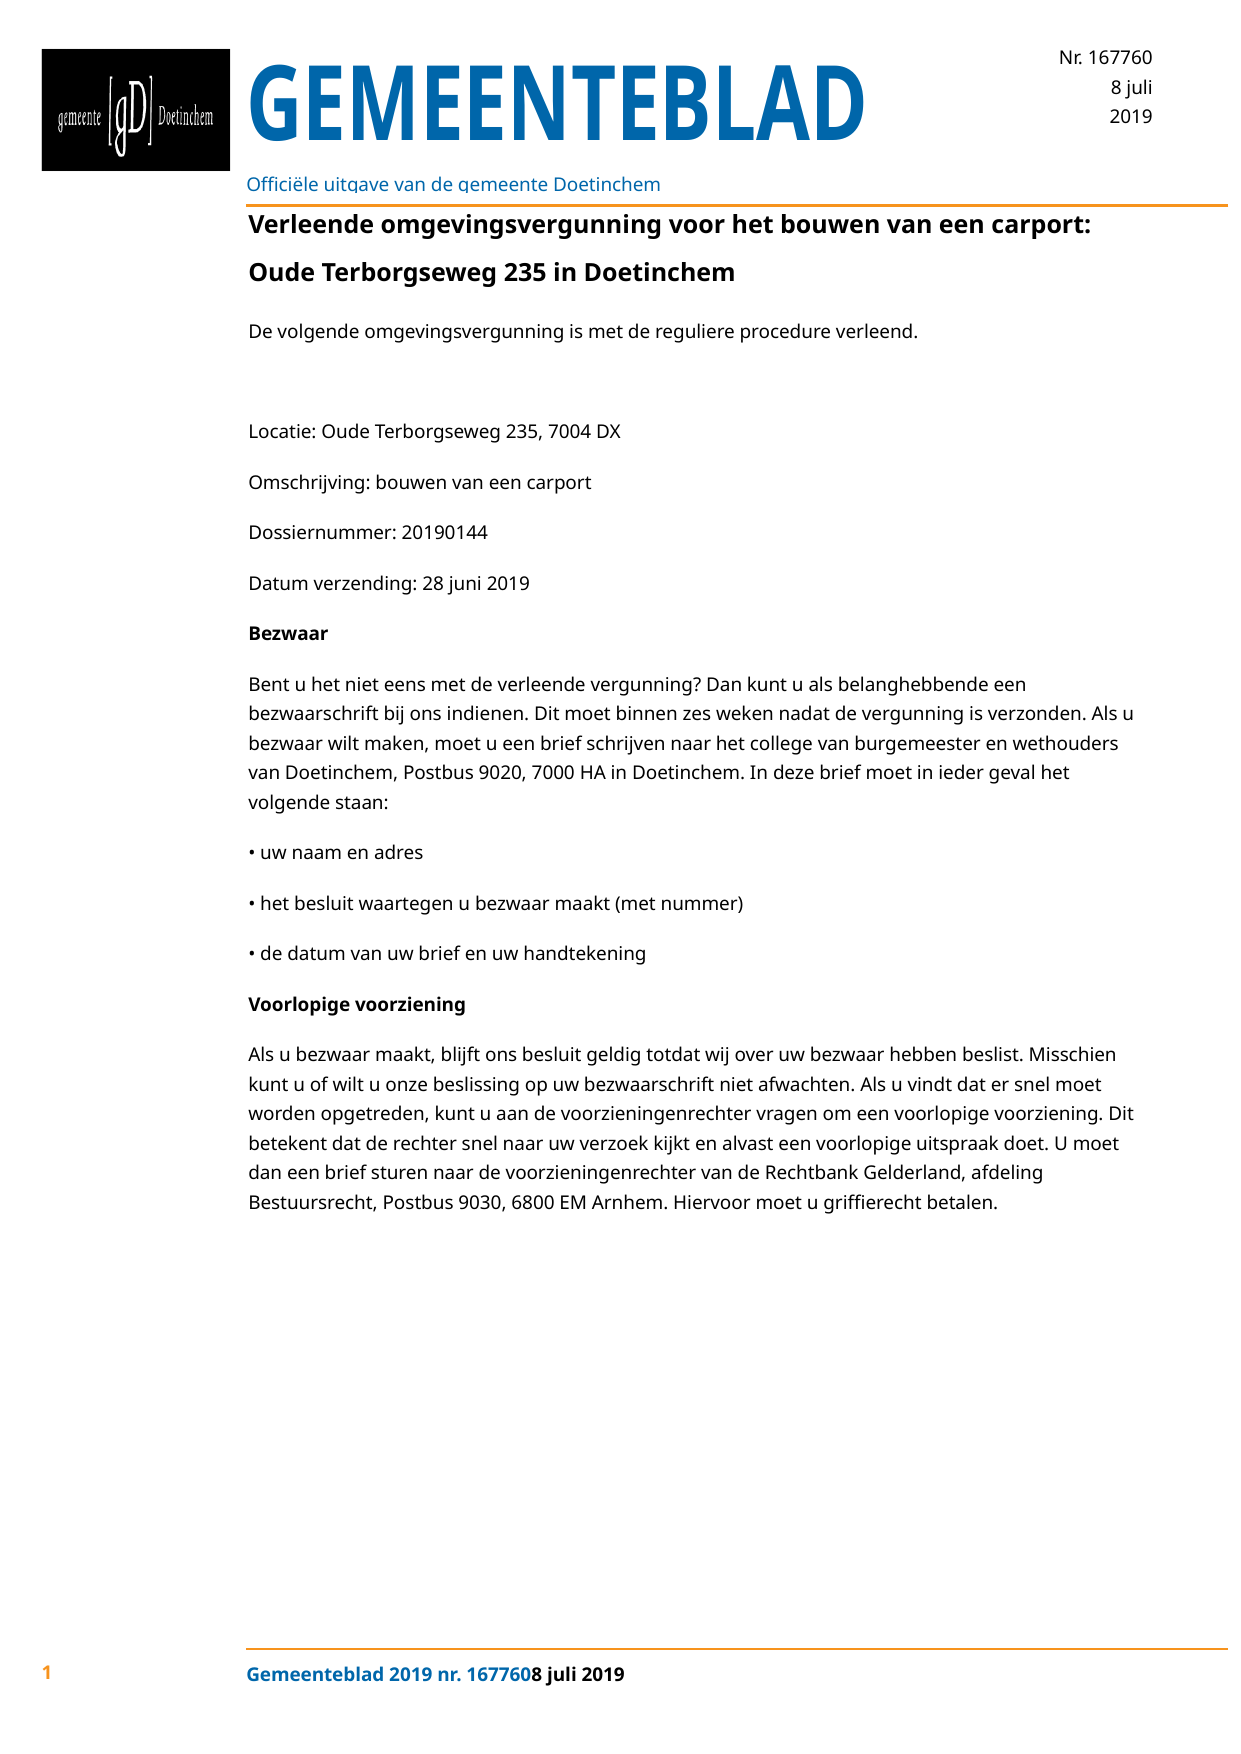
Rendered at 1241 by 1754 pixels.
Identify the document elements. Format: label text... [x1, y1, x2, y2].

text De volgende omgevingsvergunning is met de reguliere procedure verleend. [248, 318, 1152, 344]
text Datum verzending: 28 juni 2019 [248, 570, 1152, 596]
text Dossiernummer: 20190144 [248, 519, 1152, 545]
text • uw naam en adres [248, 839, 1152, 865]
text • de datum van uw brief en uw handtekening [248, 940, 1152, 966]
text Bezwaar [248, 620, 1152, 646]
text Bent u het niet eens met de verleende vergunning? Dan kunt u als belanghebbende een bezwaarschrift bij ons indienen. Dit moet binnen zes weken nadat de vergunning is verzonden. Als u bezwaar wilt maken, moet u een brief schrijven naar het college van burgemeester en wethouders van Doetinchem, Postbus 9020, 7000 HA in Doetinchem. In deze brief moet in ieder geval het volgende staan: [248, 671, 1152, 815]
text Als u bezwaar maakt, blijft ons besluit geldig totdat wij over uw bezwaar hebben beslist. Misschien kunt u of wilt u onze beslissing op uw bezwaarschrift niet afwachten. Als u vindt dat er snel moet worden opgetreden, kunt u aan de voorzieningenrechter vragen om een voorlopige voorziening. Dit betekent dat de rechter snel naar uw verzoek kijkt en alvast een voorlopige uitspraak doet. U moet dan een brief sturen naar de voorzieningenrechter van de Rechtbank Gelderland, afdeling Bestuursrecht, Postbus 9030, 6800 EM Arnhem. Hiervoor moet u griffierecht betalen. [248, 1041, 1152, 1215]
text Locatie: Oude Terborgseweg 235, 7004 DX [248, 419, 1152, 444]
picture [41, 47, 231, 172]
text • het besluit waartegen u bezwaar maakt (met nummer) [248, 890, 1152, 916]
text Omschrijving: bouwen van een carport [248, 469, 1152, 495]
text Voorlopige voorziening [248, 991, 1152, 1017]
text Verleende omgevingsvergunning voor het bouwen van een carport: Oude Terborgseweg 235 in Doetinchem [248, 207, 1152, 288]
